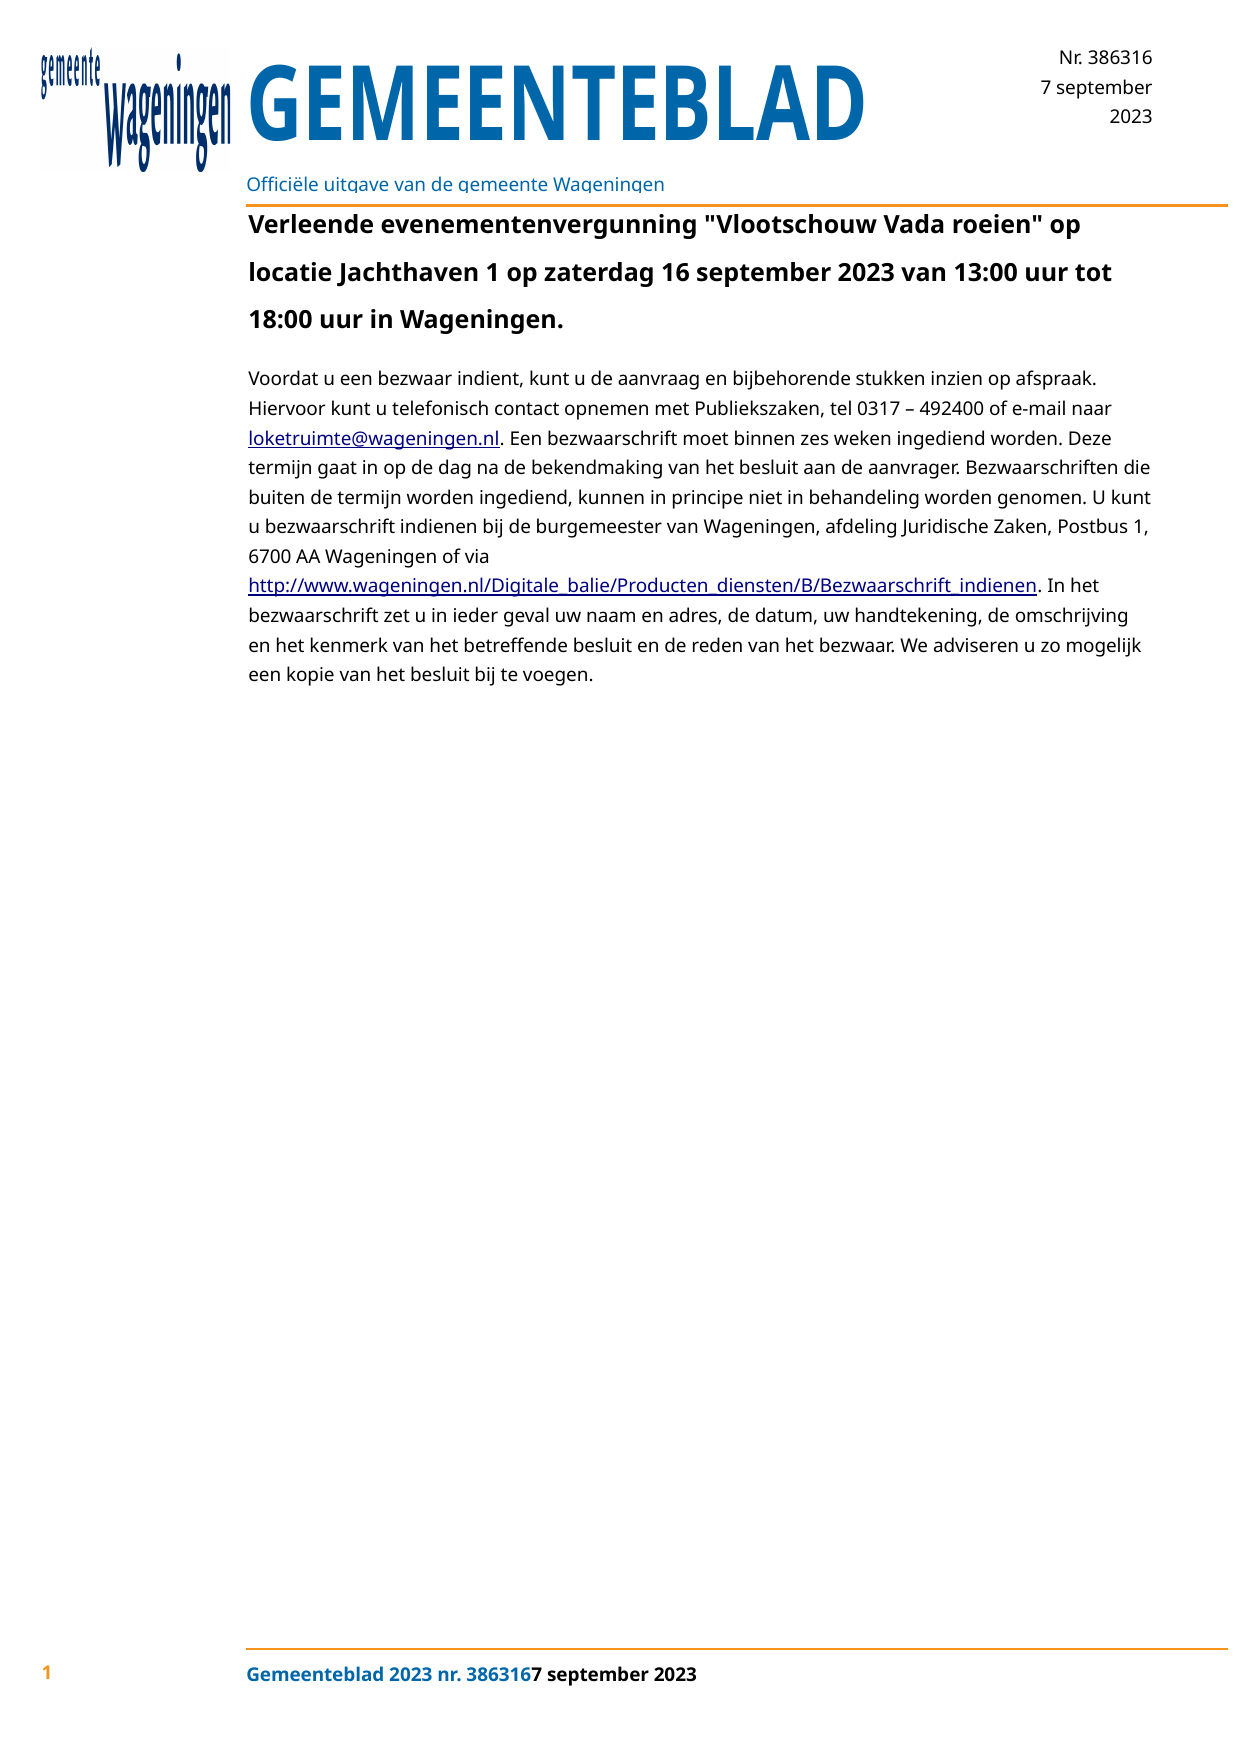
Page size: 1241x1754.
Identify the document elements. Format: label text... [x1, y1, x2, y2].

picture [41, 47, 231, 172]
text Verleende evenementenvergunning "Vlootschouw Vada roeien" op locatie Jachthaven 1 op zaterdag 16 september 2023 van 13:00 uur tot 18:00 uur in Wageningen. [248, 207, 1152, 336]
text Voordat u een bezwaar indient, kunt u de aanvraag en bijbehorende stukken inzien op afspraak. Hiervoor kunt u telefonisch contact opnemen met Publiekszaken, tel 0317 – 492400 of e-mail naar loketruimte@wageningen.nl. Een bezwaarschrift moet binnen zes weken ingediend worden. Deze termijn gaat in op de dag na de bekendmaking van het besluit aan de aanvrager. Bezwaarschriften die buiten de termijn worden ingediend, kunnen in principe niet in behandeling worden genomen. U kunt u bezwaarschrift indienen bij de burgemeester van Wageningen, afdeling Juridische Zaken, Postbus 1, 6700 AA Wageningen of via http://www.wageningen.nl/Digitale_balie/Producten_diensten/B/Bezwaarschrift_indienen. In het bezwaarschrift zet u in ieder geval uw naam en adres, de datum, uw handtekening, de omschrijving en het kenmerk van het betreffende besluit en de reden van het bezwaar. We adviseren u zo mogelijk een kopie van het besluit bij te voegen. [248, 366, 1152, 687]
